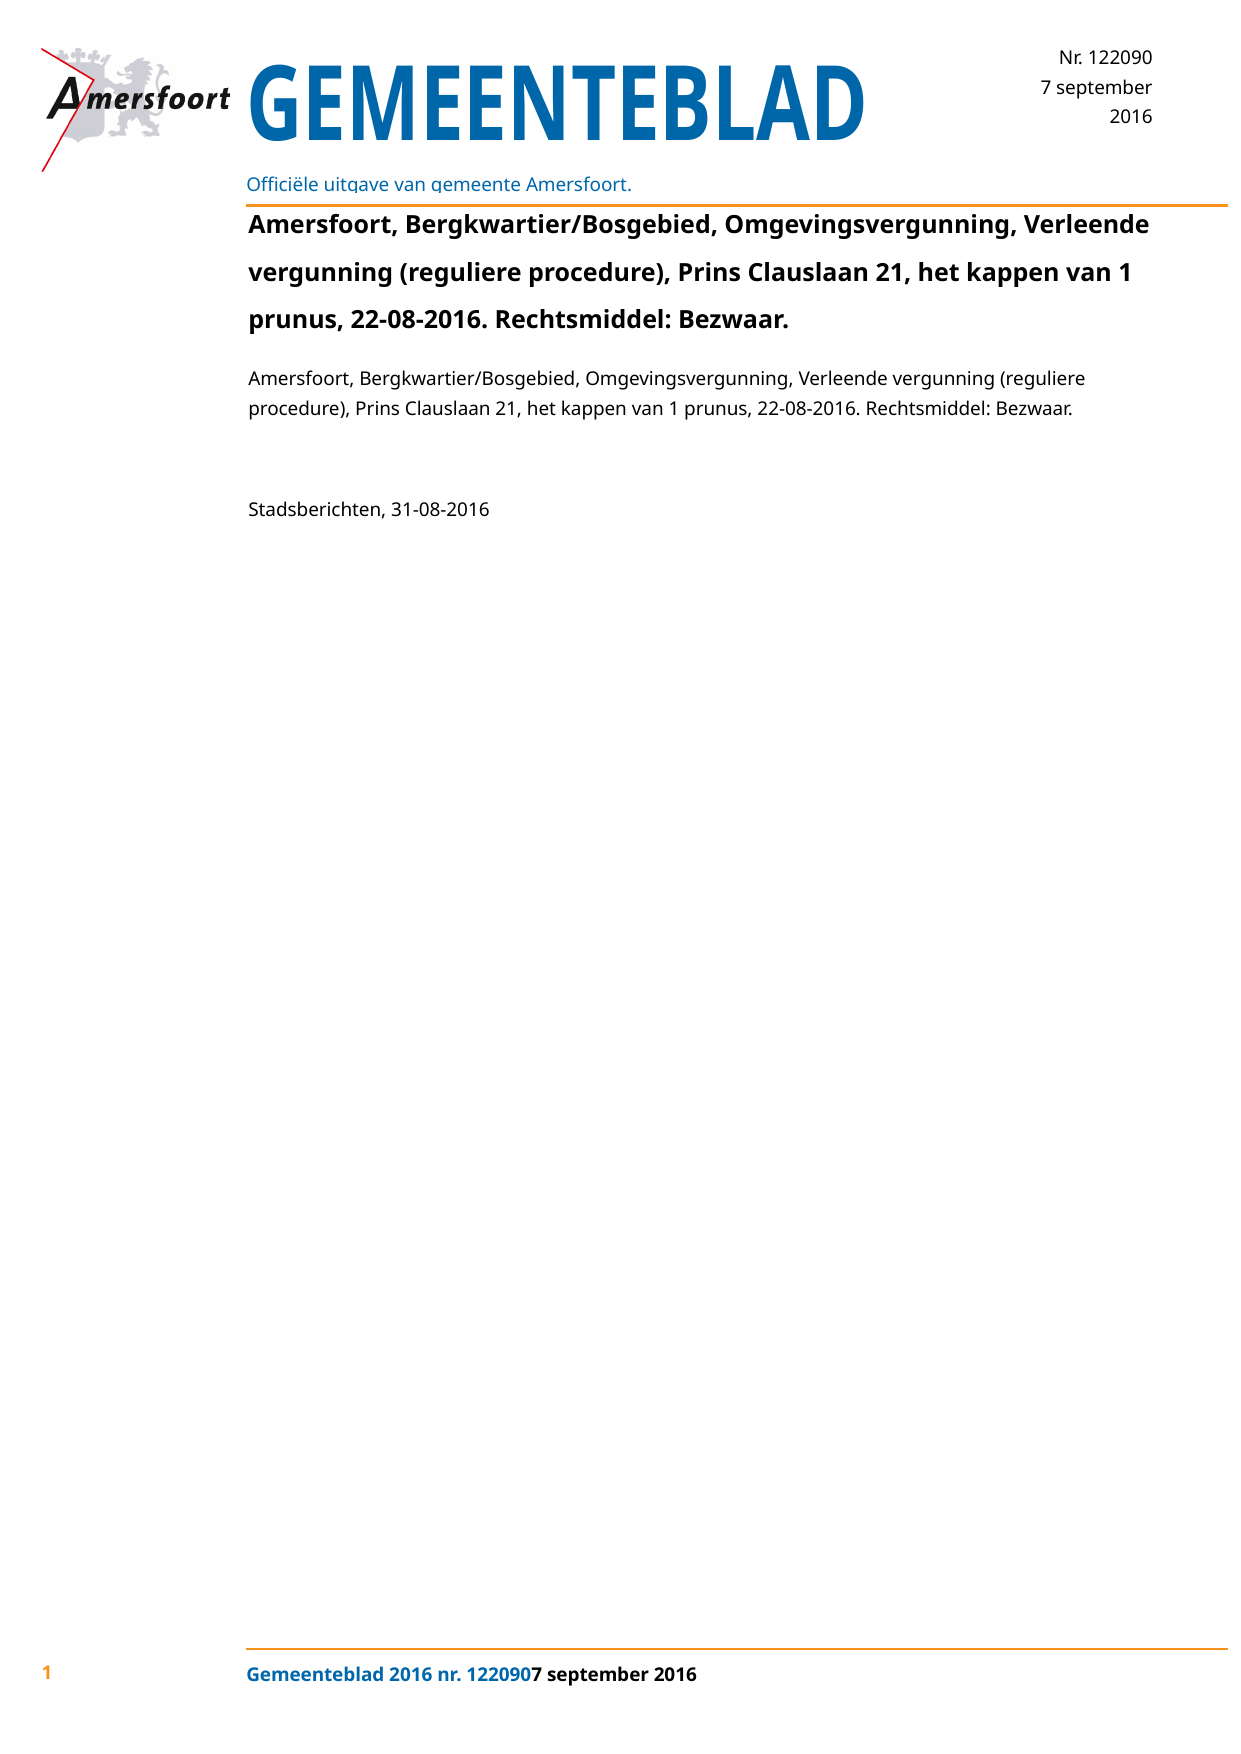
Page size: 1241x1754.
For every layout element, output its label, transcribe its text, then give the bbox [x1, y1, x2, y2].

text Amersfoort, Bergkwartier/Bosgebied, Omgevingsvergunning, Verleende vergunning (reguliere procedure), Prins Clauslaan 21, het kappen van 1 prunus, 22-08-2016. Rechtsmiddel: Bezwaar. [248, 366, 1152, 421]
text Amersfoort, Bergkwartier/Bosgebied, Omgevingsvergunning, Verleende vergunning (reguliere procedure), Prins Clauslaan 21, het kappen van 1 prunus, 22-08-2016. Rechtsmiddel: Bezwaar. [248, 207, 1152, 336]
picture [41, 47, 231, 172]
text Stadsberichten, 31-08-2016 [248, 496, 1152, 522]
